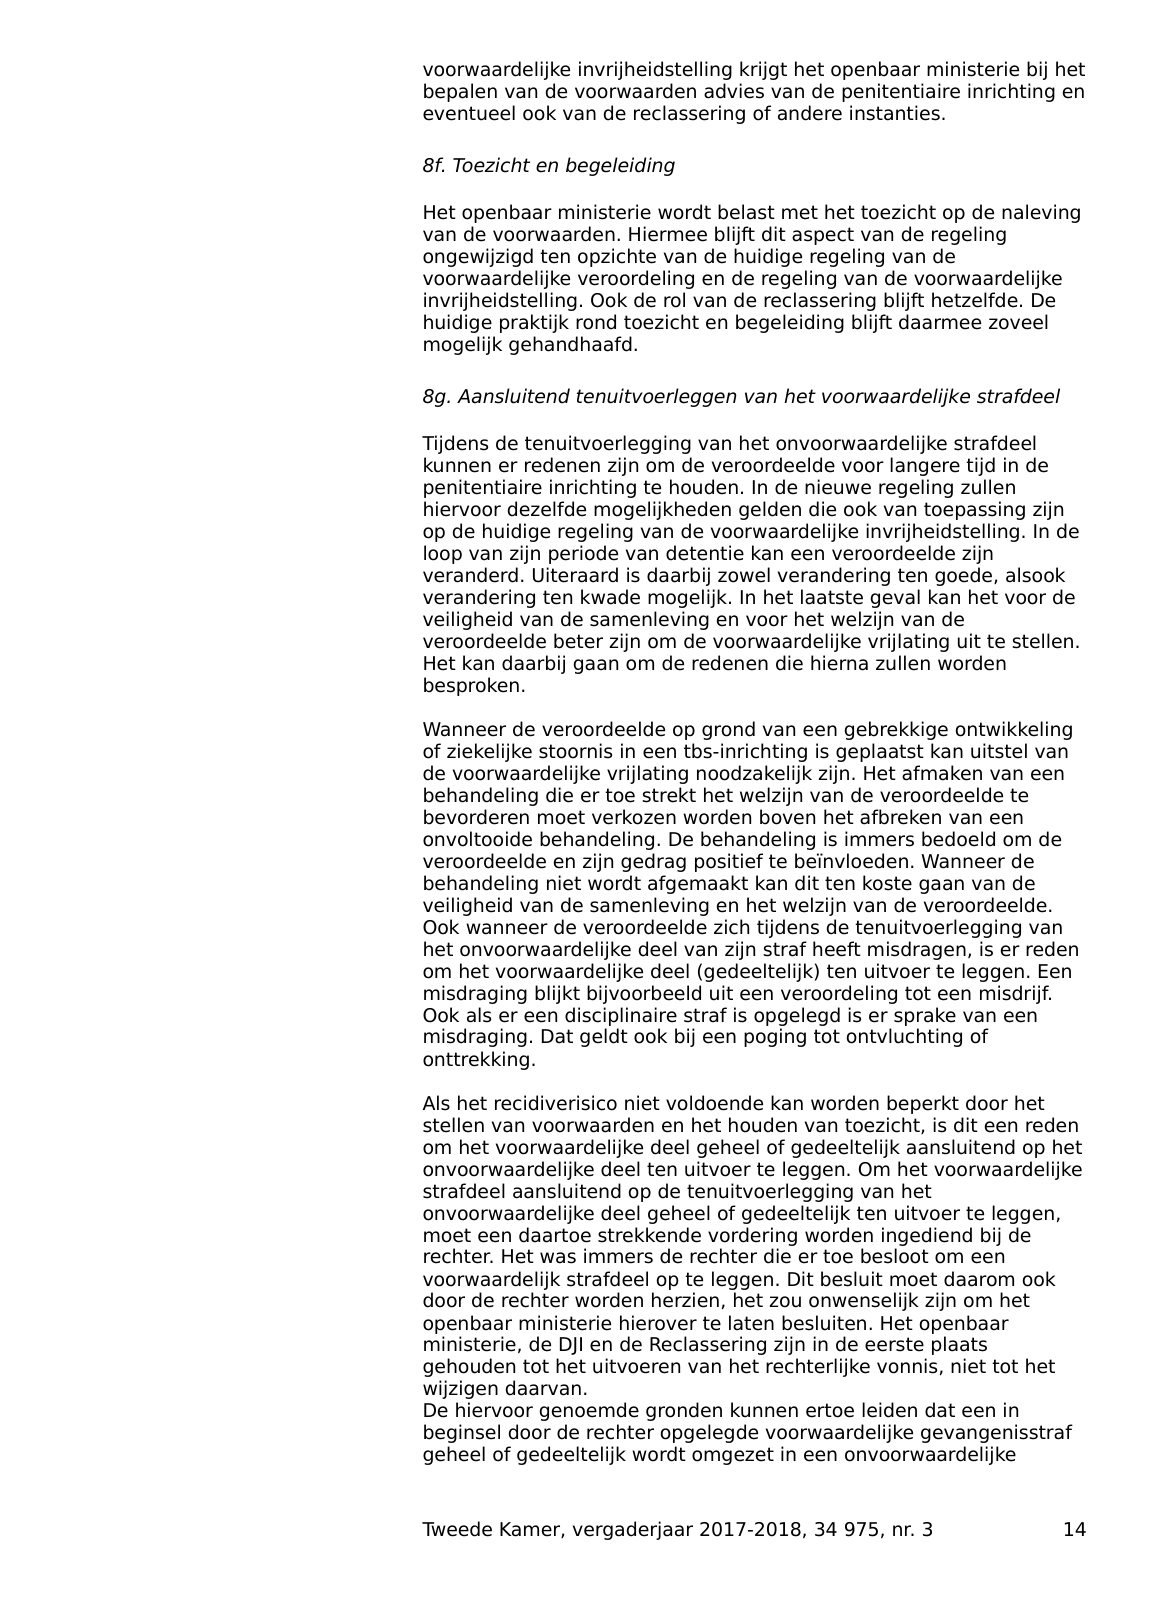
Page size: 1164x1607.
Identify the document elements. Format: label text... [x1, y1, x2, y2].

text Het openbaar ministerie wordt belast met het toezicht op de naleving van de voorwaarden. Hiermee blijft dit aspect van de regeling ongewijzigd ten opzichte van de huidige regeling van de voorwaardelijke veroordeling en de regeling van de voorwaardelijke invrijheidstelling. Ook de rol van de reclassering blijft hetzelfde. De huidige praktijk rond toezicht en begeleiding blijft daarmee zoveel mogelijk gehandhaafd. [422, 202, 1087, 356]
subtitle 8f. Toezicht en begeleiding [422, 155, 1087, 177]
text Tijdens de tenuitvoerlegging van het onvoorwaardelijke strafdeel kunnen er redenen zijn om de veroordeelde voor langere tijd in de penitentiaire inrichting te houden. In de nieuwe regeling zullen hiervoor dezelfde mogelijkheden gelden die ook van toepassing zijn op de huidige regeling van de voorwaardelijke invrijheidstelling. In de loop van zijn periode van detentie kan een veroordeelde zijn veranderd. Uiteraard is daarbij zowel verandering ten goede, alsook verandering ten kwade mogelijk. In het laatste geval kan het voor de veiligheid van de samenleving en voor het welzijn van de veroordeelde beter zijn om de voorwaardelijke vrijlating uit te stellen. Het kan daarbij gaan om de redenen die hierna zullen worden besproken. [422, 433, 1087, 697]
text Wanneer de veroordeelde op grond van een gebrekkige ontwikkeling of ziekelijke stoornis in een tbs-inrichting is geplaatst kan uitstel van de voorwaardelijke vrijlating noodzakelijk zijn. Het afmaken van een behandeling die er toe strekt het welzijn van de veroordeelde te bevorderen moet verkozen worden boven het afbreken van een onvoltooide behandeling. De behandeling is immers bedoeld om de veroordeelde en zijn gedrag positief te beïnvloeden. Wanneer de behandeling niet wordt afgemaakt kan dit ten koste gaan van de veiligheid van de samenleving en het welzijn van de veroordeelde. Ook wanneer de veroordeelde zich tijdens de tenuitvoerlegging van het onvoorwaardelijke deel van zijn straf heeft misdragen, is er reden om het voorwaardelijke deel (gedeeltelijk) ten uitvoer te leggen. Een misdraging blijkt bijvoorbeeld uit een veroordeling tot een misdrijf. Ook als er een disciplinaire straf is opgelegd is er sprake van een misdraging. Dat geldt ook bij een poging tot ontvluchting of onttrekking. [422, 719, 1087, 1070]
text voorwaardelijke invrijheidstelling krijgt het openbaar ministerie bij het bepalen van de voorwaarden advies van de penitentiaire inrichting en eventueel ook van de reclassering of andere instanties. [422, 59, 1087, 125]
text De hiervoor genoemde gronden kunnen ertoe leiden dat een in beginsel door de rechter opgelegde voorwaardelijke gevangenisstraf geheel of gedeeltelijk wordt omgezet in een onvoorwaardelijke [422, 1400, 1087, 1466]
text Als het recidiverisico niet voldoende kan worden beperkt door het stellen van voorwaarden en het houden van toezicht, is dit een reden om het voorwaardelijke deel geheel of gedeeltelijk aansluitend op het onvoorwaardelijke deel ten uitvoer te leggen. Om het voorwaardelijke strafdeel aansluitend op de tenuitvoerlegging van het onvoorwaardelijke deel geheel of gedeeltelijk ten uitvoer te leggen, moet een daartoe strekkende vordering worden ingediend bij de rechter. Het was immers de rechter die er toe besloot om een voorwaardelijk strafdeel op te leggen. Dit besluit moet daarom ook door de rechter worden herzien, het zou onwenselijk zijn om het openbaar ministerie hierover te laten besluiten. Het openbaar ministerie, de DJI en de Reclassering zijn in de eerste plaats gehouden tot het uitvoeren van het rechterlijke vonnis, niet tot het wijzigen daarvan. [422, 1093, 1087, 1400]
subtitle 8g. Aansluitend tenuitvoerleggen van het voorwaardelijke strafdeel [422, 386, 1087, 408]
